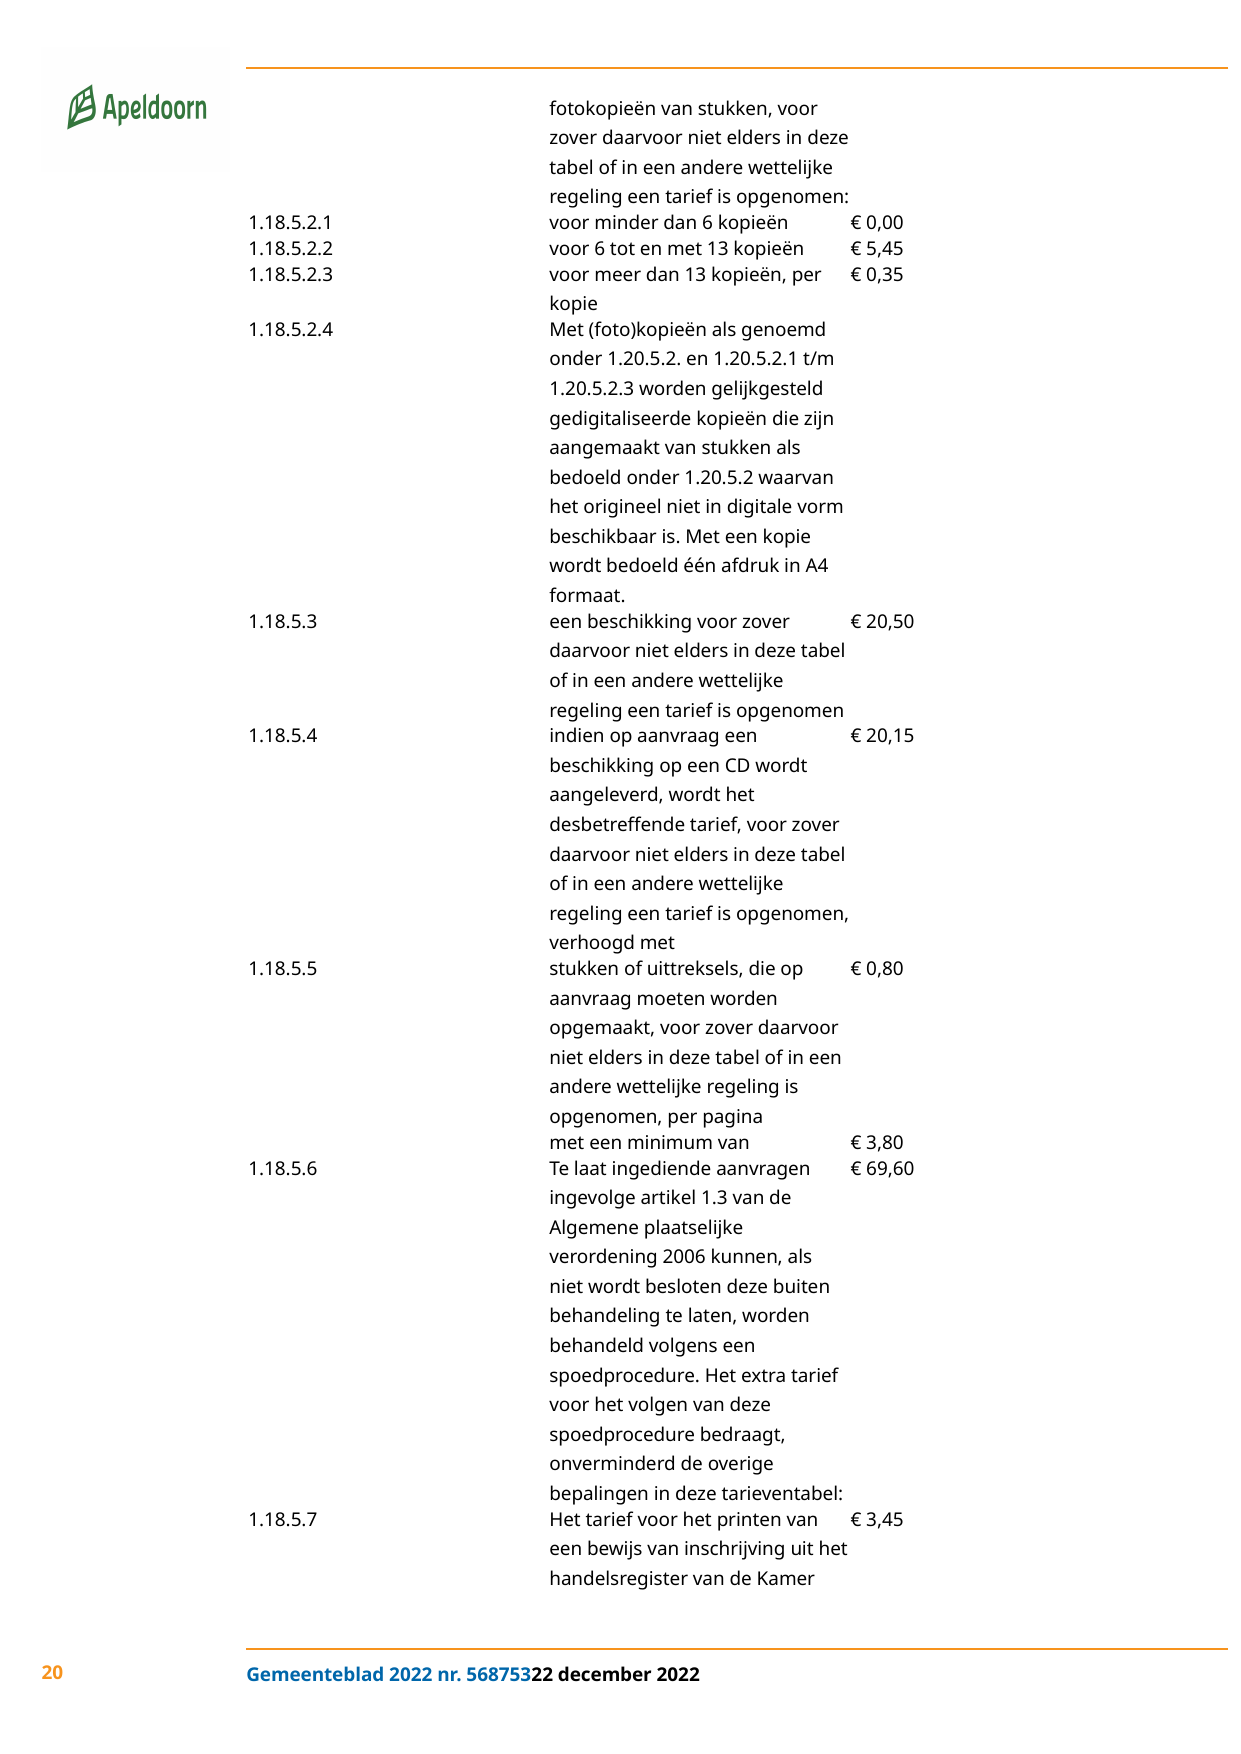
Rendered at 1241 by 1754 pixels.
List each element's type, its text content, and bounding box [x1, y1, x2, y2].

table_cell [248, 95, 549, 209]
table_cell € 3,45 [850, 1506, 1152, 1591]
table_cell € 0,80 [850, 955, 1152, 1129]
table_cell € 5,45 [850, 235, 1152, 261]
table_cell fotokopieën van stukken, voor zover daarvoor niet elders in deze tabel of in een andere wettelijke regeling een tarief is opgenomen: [549, 95, 850, 209]
table_cell € 20,50 [850, 608, 1152, 722]
table_cell 1.18.5.2.2 [248, 235, 549, 261]
table_cell 1.18.5.5 [248, 955, 549, 1129]
table_cell € 20,15 [850, 723, 1152, 955]
table_cell stukken of uittreksels, die op aanvraag moeten worden opgemaakt, voor zover daarvoor niet elders in deze tabel of in een andere wettelijke regeling is opgenomen, per pagina [549, 955, 850, 1129]
table_cell [850, 316, 1152, 608]
table_cell met een minimum van [549, 1129, 850, 1155]
table_cell voor 6 tot en met 13 kopieën [549, 235, 850, 261]
table_cell 1.18.5.6 [248, 1155, 549, 1506]
table_cell 1.18.5.2.4 [248, 316, 549, 608]
table_cell 1.18.5.7 [248, 1506, 549, 1591]
table_cell een beschikking voor zover daarvoor niet elders in deze tabel of in een andere wettelijke regeling een tarief is opgenomen [549, 608, 850, 722]
table_cell Met (foto)kopieën als genoemd onder 1.20.5.2. en 1.20.5.2.1 t/m 1.20.5.2.3 worden gelijkgesteld gedigitaliseerde kopieën die zijn aangemaakt van stukken als bedoeld onder 1.20.5.2 waarvan het origineel niet in digitale vorm beschikbaar is. Met een kopie wordt bedoeld één afdruk in A4 formaat. [549, 316, 850, 608]
table_cell indien op aanvraag een beschikking op een CD wordt aangeleverd, wordt het desbetreffende tarief, voor zover daarvoor niet elders in deze tabel of in een andere wettelijke regeling een tarief is opgenomen, verhoogd met [549, 723, 850, 955]
table_cell [248, 1129, 549, 1155]
table_cell 1.18.5.3 [248, 608, 549, 722]
table_cell voor minder dan 6 kopieën [549, 209, 850, 235]
picture [41, 47, 231, 172]
table_cell 1.18.5.4 [248, 723, 549, 955]
table_cell Te laat ingediende aanvragen ingevolge artikel 1.3 van de Algemene plaatselijke verordening 2006 kunnen, als niet wordt besloten deze buiten behandeling te laten, worden behandeld volgens een spoedprocedure. Het extra tarief voor het volgen van deze spoedprocedure bedraagt, onverminderd de overige bepalingen in deze tarieventabel: [549, 1155, 850, 1506]
table_cell € 3,80 [850, 1129, 1152, 1155]
table_cell voor meer dan 13 kopieën, per kopie [549, 261, 850, 316]
table_cell Het tarief voor het printen van een bewijs van inschrijving uit het handelsregister van de Kamer [549, 1506, 850, 1591]
table_cell € 0,35 [850, 261, 1152, 316]
table_cell 1.18.5.2.3 [248, 261, 549, 316]
table_cell € 0,00 [850, 209, 1152, 235]
table_cell [850, 95, 1152, 209]
table_cell 1.18.5.2.1 [248, 209, 549, 235]
table_cell € 69,60 [850, 1155, 1152, 1506]
